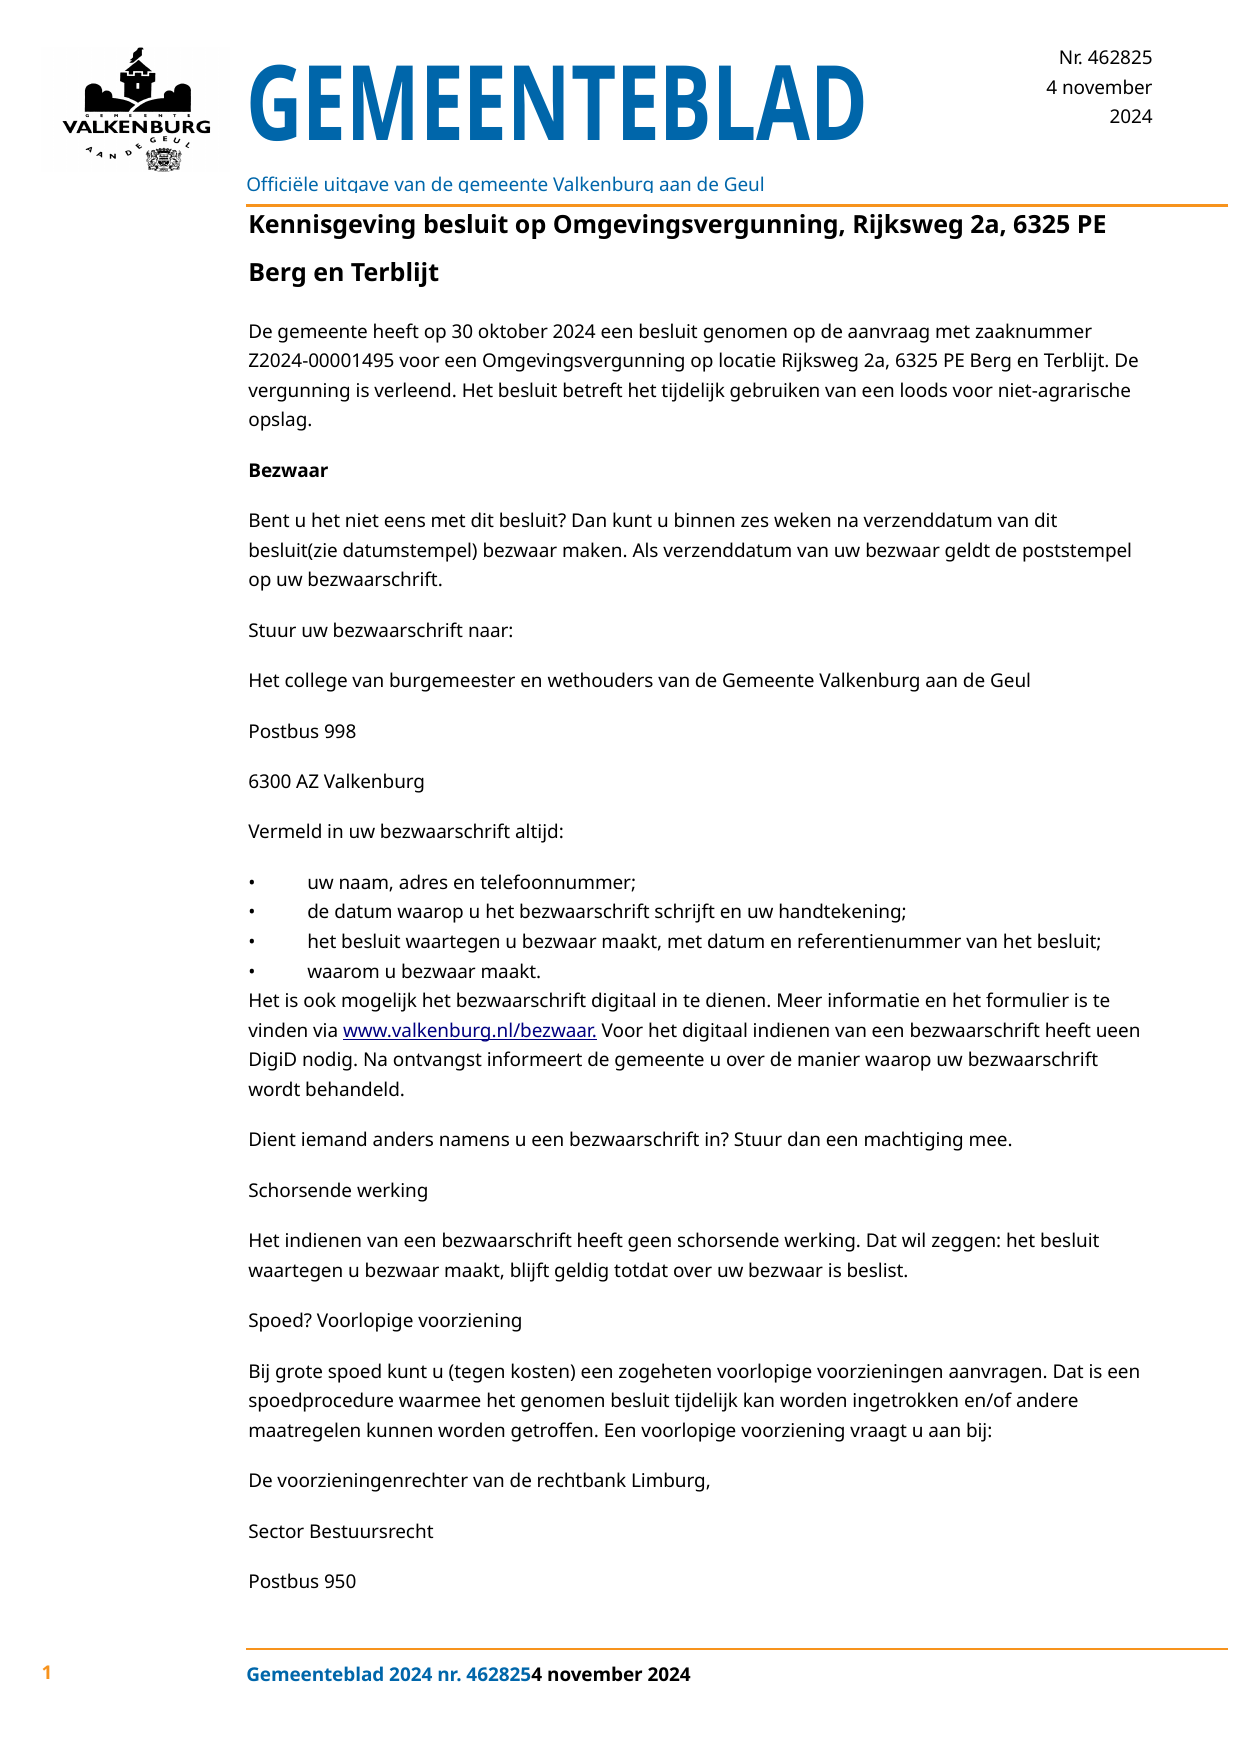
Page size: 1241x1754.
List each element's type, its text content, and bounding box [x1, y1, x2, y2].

text Het college van burgemeester en wethouders van de Gemeente Valkenburg aan de Geul [248, 667, 1152, 693]
text Dient iemand anders namens u een bezwaarschrift in? Stuur dan een machtiging mee. [248, 1127, 1152, 1152]
text Schorsende werking [248, 1177, 1152, 1203]
text 6300 AZ Valkenburg [248, 768, 1152, 794]
picture [41, 47, 231, 172]
list de datum waarop u het bezwaarschrift schrijft en uw handtekening; [248, 899, 1152, 924]
text De gemeente heeft op 30 oktober 2024 een besluit genomen op de aanvraag met zaaknummer Z2024-00001495 voor een Omgevingsvergunning op locatie Rijksweg 2a, 6325 PE Berg en Terblijt. De vergunning is verleend. Het besluit betreft het tijdelijk gebruiken van een loods voor niet-agrarische opslag. [248, 318, 1152, 432]
text Stuur uw bezwaarschrift naar: [248, 617, 1152, 643]
text Het is ook mogelijk het bezwaarschrift digitaal in te dienen. Meer informatie en het formulier is te vinden via www.valkenburg.nl/bezwaar. Voor het digitaal indienen van een bezwaarschrift heeft ueen DigiD nodig. Na ontvangst informeert de gemeente u over de manier waarop uw bezwaarschrift wordt behandeld. [248, 987, 1152, 1102]
text Bent u het niet eens met dit besluit? Dan kunt u binnen zes weken na verzenddatum van dit besluit(zie datumstempel) bezwaar maken. Als verzenddatum van uw bezwaar geldt de poststempel op uw bezwaarschrift. [248, 507, 1152, 592]
text Sector Bestuursrecht [248, 1518, 1152, 1544]
list het besluit waartegen u bezwaar maakt, met datum en referentienummer van het besluit; [248, 928, 1152, 954]
list waarom u bezwaar maakt. [248, 958, 1152, 984]
text Bij grote spoed kunt u (tegen kosten) een zogeheten voorlopige voorzieningen aanvragen. Dat is een spoedprocedure waarmee het genomen besluit tijdelijk kan worden ingetrokken en/of andere maatregelen kunnen worden getroffen. Een voorlopige voorziening vraagt u aan bij: [248, 1358, 1152, 1443]
text Spoed? Voorlopige voorziening [248, 1307, 1152, 1333]
text Vermeld in uw bezwaarschrift altijd: [248, 819, 1152, 844]
text Kennisgeving besluit op Omgevingsvergunning, Rijksweg 2a, 6325 PE Berg en Terblijt [248, 207, 1152, 288]
text Bezwaar [248, 457, 1152, 483]
text De voorzieningenrechter van de rechtbank Limburg, [248, 1467, 1152, 1493]
list uw naam, adres en telefoonnummer; [248, 869, 1152, 895]
text Het indienen van een bezwaarschrift heeft geen schorsende werking. Dat wil zeggen: het besluit waartegen u bezwaar maakt, blijft geldig totdat over uw bezwaar is beslist. [248, 1227, 1152, 1283]
text Postbus 998 [248, 718, 1152, 744]
text Postbus 950 [248, 1568, 1152, 1594]
